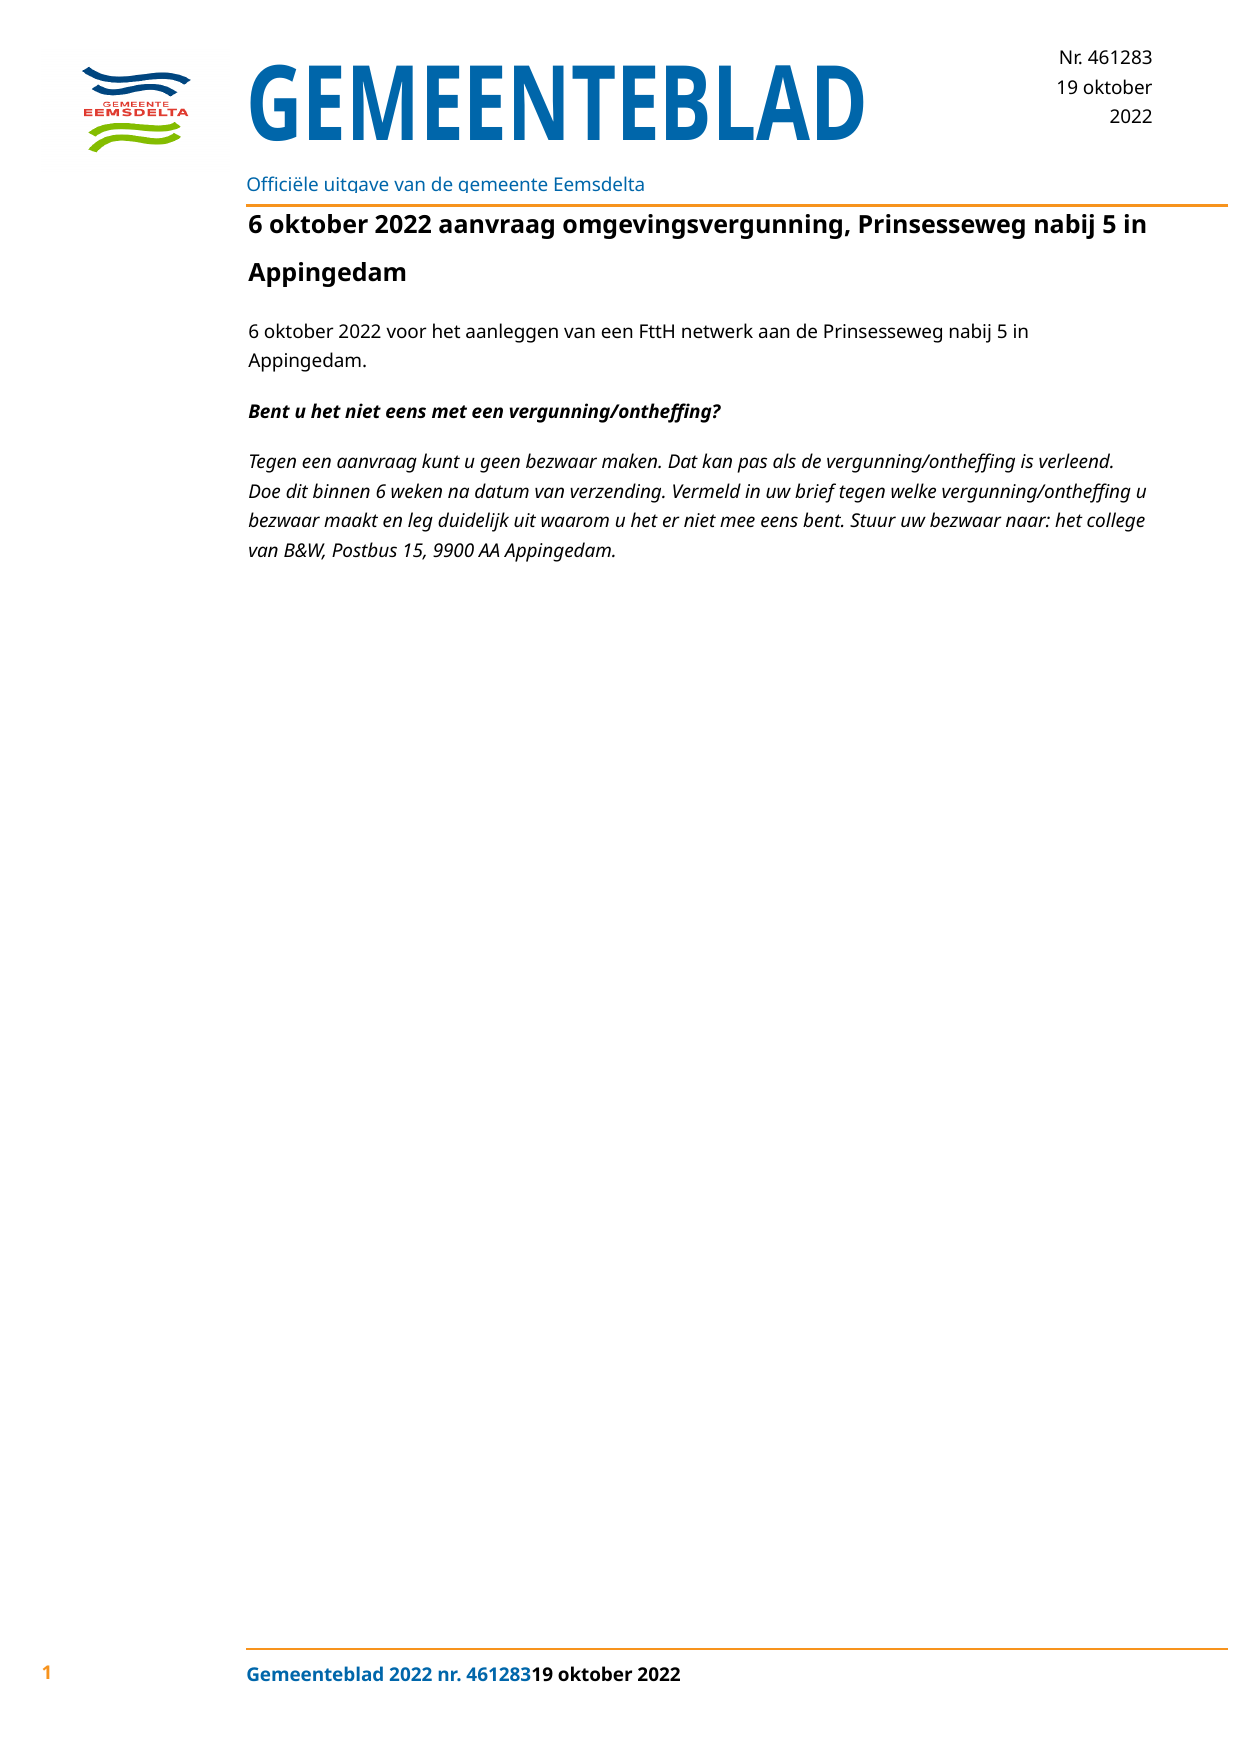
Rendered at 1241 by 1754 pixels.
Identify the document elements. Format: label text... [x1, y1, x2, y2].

picture [41, 47, 231, 172]
text 6 oktober 2022 aanvraag omgevingsvergunning, Prinsesseweg nabij 5 in Appingedam [248, 207, 1152, 288]
text Bent u het niet eens met een vergunning/ontheffing? [248, 398, 1152, 424]
text 6 oktober 2022 voor het aanleggen van een FttH netwerk aan de Prinsesseweg nabij 5 in Appingedam. [248, 318, 1152, 373]
text Tegen een aanvraag kunt u geen bezwaar maken. Dat kan pas als de vergunning/ontheffing is verleend. Doe dit binnen 6 weken na datum van verzending. Vermeld in uw brief tegen welke vergunning/ontheffing u bezwaar maakt en leg duidelijk uit waarom u het er niet mee eens bent. Stuur uw bezwaar naar: het college van B&W, Postbus 15, 9900 AA Appingedam. [248, 448, 1152, 563]
